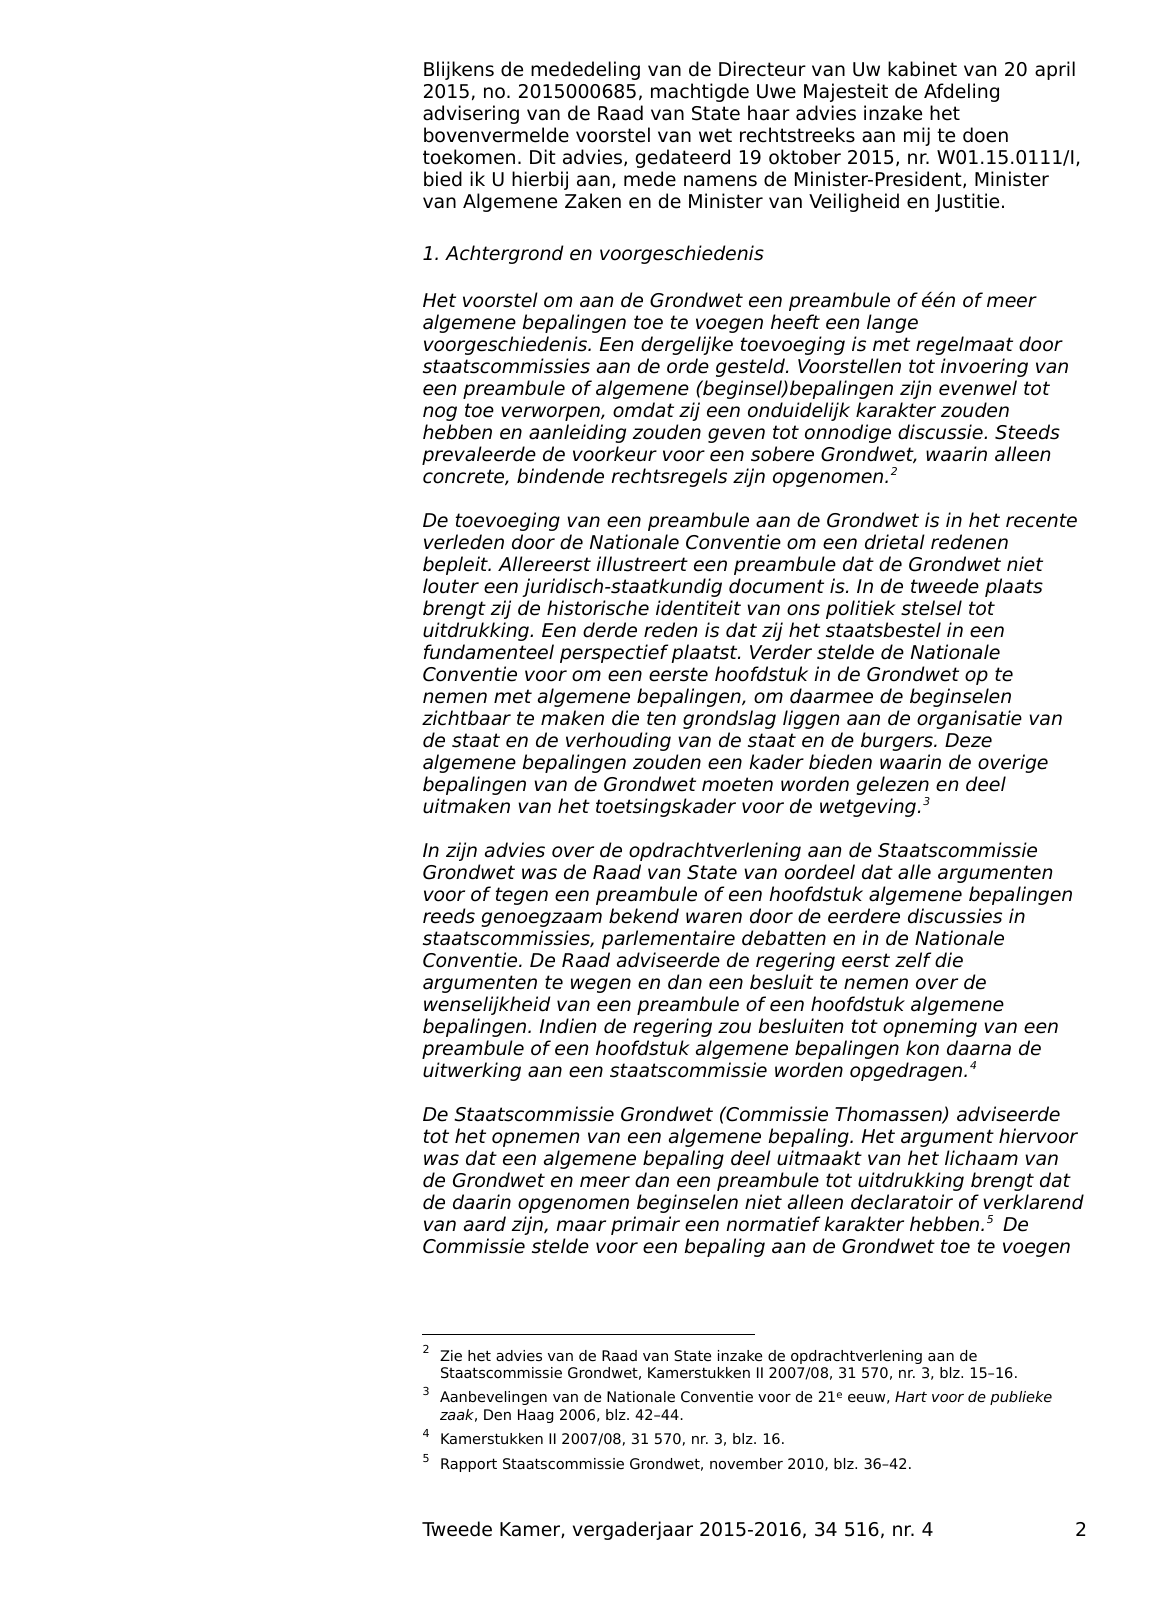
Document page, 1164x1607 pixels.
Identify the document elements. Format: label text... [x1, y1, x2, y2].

text Kamerstukken II 2007/08, 31 570, nr. 3, blz. 16. [422, 1427, 1087, 1449]
text Zie het advies van de Raad van State inzake de opdrachtverlening aan de Staatscommissie Grondwet, Kamerstukken II 2007/08, 31 570, nr. 3, blz. 15–16. [422, 1343, 1087, 1382]
text Blijkens de mededeling van de Directeur van Uw kabinet van 20 april 2015, no. 2015000685, machtigde Uwe Majesteit de Afdeling advisering van de Raad van State haar advies inzake het bovenvermelde voorstel van wet rechtstreeks aan mij te doen toekomen. Dit advies, gedateerd 19 oktober 2015, nr. W01.15.0111/I, bied ik U hierbij aan, mede namens de Minister-President, Minister van Algemene Zaken en de Minister van Veiligheid en Justitie. [422, 59, 1087, 213]
text In zijn advies over de opdrachtverlening aan de Staatscommissie Grondwet was de Raad van State van oordeel dat alle argumenten voor of tegen een preambule of een hoofdstuk algemene bepalingen reeds genoegzaam bekend waren door de eerdere discussies in staatscommissies, parlementaire debatten en in de Nationale Conventie. De Raad adviseerde de regering eerst zelf die argumenten te wegen en dan een besluit te nemen over de wenselijkheid van een preambule of een hoofdstuk algemene bepalingen. Indien de regering zou besluiten tot opneming van een preambule of een hoofdstuk algemene bepalingen kon daarna de uitwerking aan een staatscommissie worden opgedragen. [422, 840, 1087, 1082]
text Het voorstel om aan de Grondwet een preambule of één of meer algemene bepalingen toe te voegen heeft een lange voorgeschiedenis. Een dergelijke toevoeging is met regelmaat door staatscommissies aan de orde gesteld. Voorstellen tot invoering van een preambule of algemene (beginsel)bepalingen zijn evenwel tot nog toe verworpen, omdat zij een onduidelijk karakter zouden hebben en aanleiding zouden geven tot onnodige discussie. Steeds prevaleerde de voorkeur voor een sobere Grondwet, waarin alleen concrete, bindende rechtsregels zijn opgenomen. [422, 290, 1087, 488]
text Rapport Staatscommissie Grondwet, november 2010, blz. 36–42. [422, 1452, 1087, 1474]
text De Staatscommissie Grondwet (Commissie Thomassen) adviseerde tot het opnemen van een algemene bepaling. Het argument hiervoor was dat een algemene bepaling deel uitmaakt van het lichaam van de Grondwet en meer dan een preambule tot uitdrukking brengt dat de daarin opgenomen beginselen niet alleen declaratoir of verklarend van aard zijn, maar primair een normatief karakter hebben. De Commissie stelde voor een bepaling aan de Grondwet toe te voegen [422, 1104, 1087, 1258]
text De toevoeging van een preambule aan de Grondwet is in het recente verleden door de Nationale Conventie om een drietal redenen bepleit. Allereerst illustreert een preambule dat de Grondwet niet louter een juridisch-staatkundig document is. In de tweede plaats brengt zij de historische identiteit van ons politiek stelsel tot uitdrukking. Een derde reden is dat zij het staatsbestel in een fundamenteel perspectief plaatst. Verder stelde de Nationale Conventie voor om een eerste hoofdstuk in de Grondwet op te nemen met algemene bepalingen, om daarmee de beginselen zichtbaar te maken die ten grondslag liggen aan de organisatie van de staat en de verhouding van de staat en de burgers. Deze algemene bepalingen zouden een kader bieden waarin de overige bepalingen van de Grondwet moeten worden gelezen en deel uitmaken van het toetsingskader voor de wetgeving. [422, 510, 1087, 818]
text Aanbevelingen van de Nationale Conventie voor de 21e eeuw, Hart voor de publieke zaak, Den Haag 2006, blz. 42–44. [422, 1385, 1087, 1424]
subtitle 1. Achtergrond en voorgeschiedenis [422, 243, 1087, 265]
